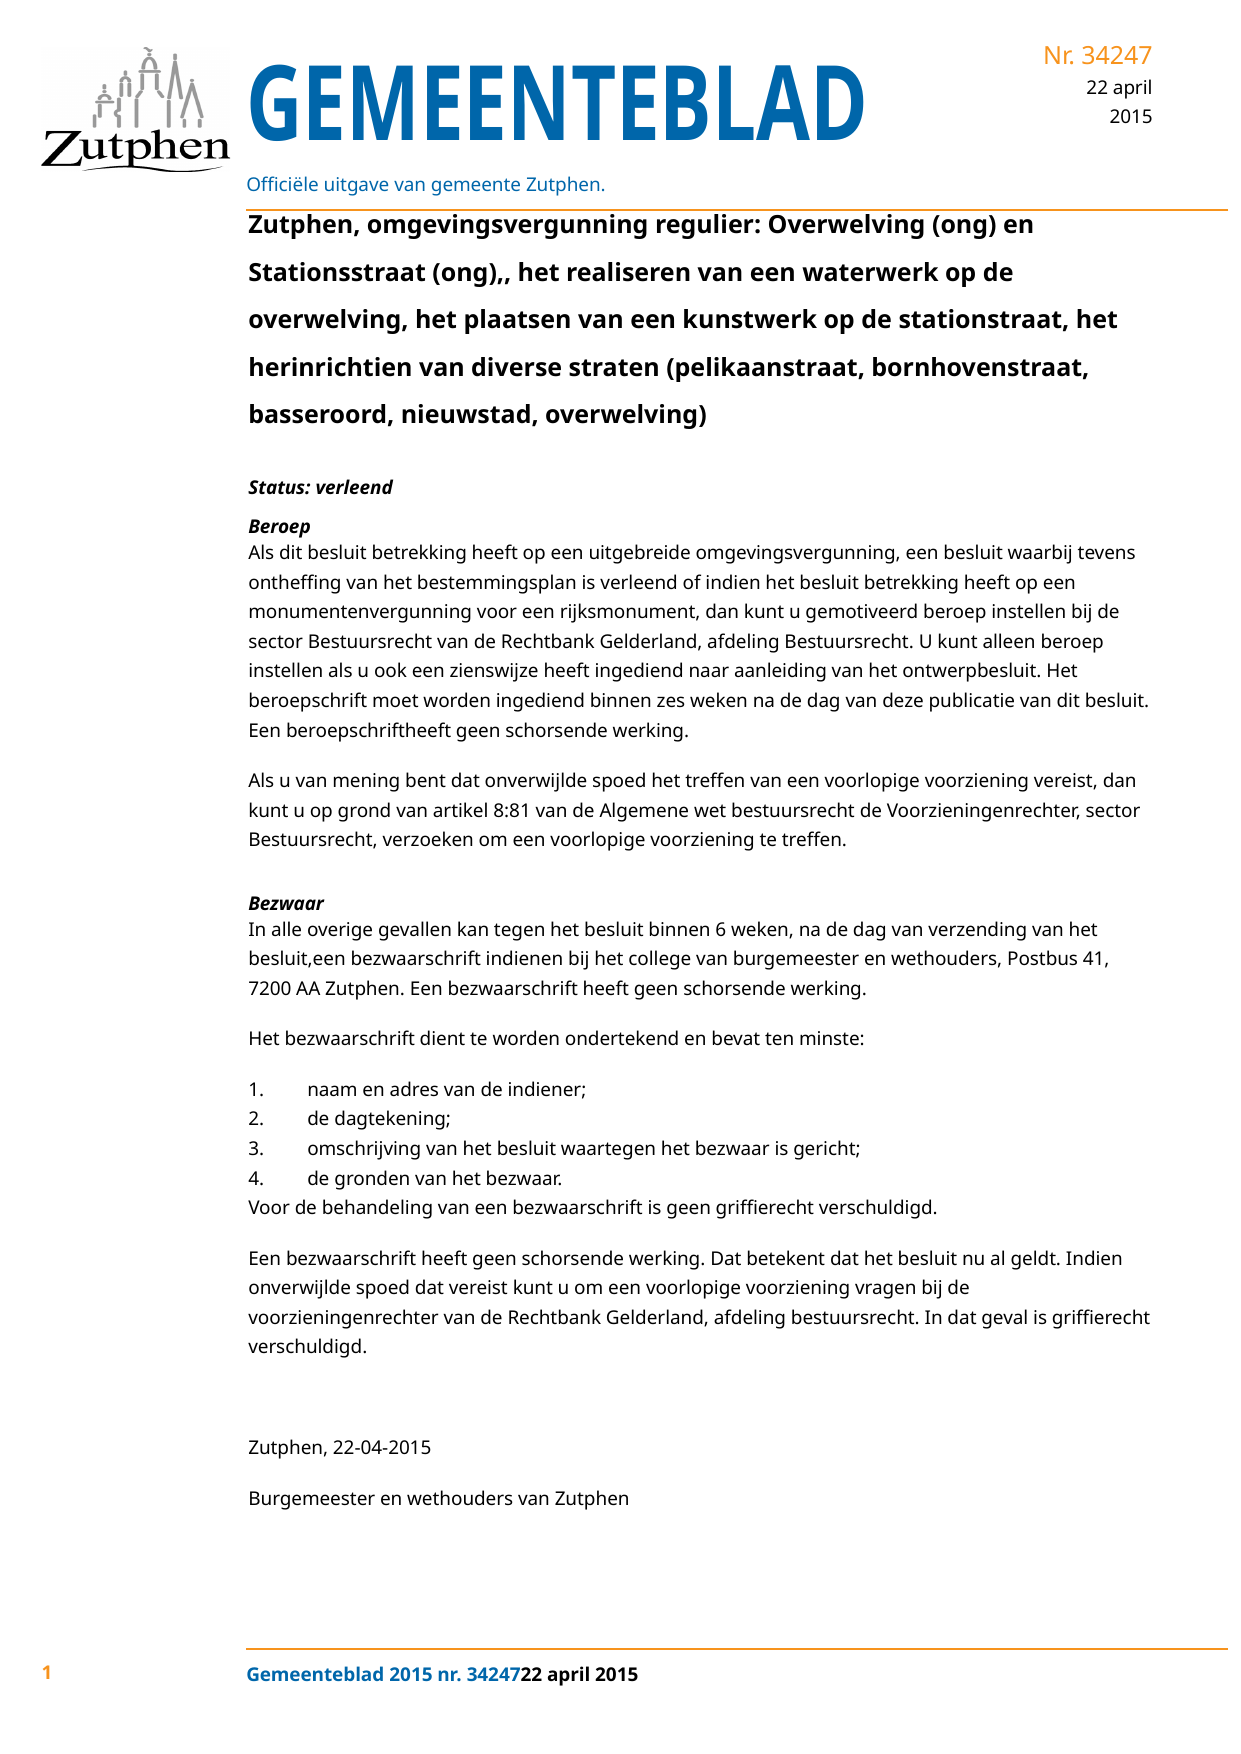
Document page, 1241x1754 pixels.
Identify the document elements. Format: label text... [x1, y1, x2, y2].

text Beroep [248, 513, 1152, 539]
text Zutphen, 22-04-2015 [248, 1434, 1152, 1460]
list naam en adres van de indiener; [248, 1076, 1152, 1102]
text Bezwaar [248, 890, 1152, 916]
picture [41, 47, 231, 172]
list de dagtekening; [248, 1106, 1152, 1131]
text Zutphen, omgevingsvergunning regulier: Overwelving (ong) en Stationsstraat (ong),, het realiseren van een waterwerk op de overwelving, het plaatsen van een kunstwerk op de stationstraat, het herinrichtien van diverse straten (pelikaanstraat, bornhovenstraat, basseroord, nieuwstad, overwelving) [248, 211, 1152, 431]
text Als u van mening bent dat onverwijlde spoed het treffen van een voorlopige voorziening vereist, dan kunt u op grond van artikel 8:81 van de Algemene wet bestuursrecht de Voorzieningenrechter, sector Bestuursrecht, verzoeken om een voorlopige voorziening te treffen. [248, 767, 1152, 852]
text Voor de behandeling van een bezwaarschrift is geen griffierecht verschuldigd. [248, 1194, 1152, 1220]
text In alle overige gevallen kan tegen het besluit binnen 6 weken, na de dag van verzending van het besluit,een bezwaarschrift indienen bij het college van burgemeester en wethouders, Postbus 41, 7200 AA Zutphen. Een bezwaarschrift heeft geen schorsende werking. [248, 916, 1152, 1001]
list omschrijving van het besluit waartegen het bezwaar is gericht; [248, 1135, 1152, 1161]
text Een bezwaarschrift heeft geen schorsende werking. Dat betekent dat het besluit nu al geldt. Indien onverwijlde spoed dat vereist kunt u om een voorlopige voorziening vragen bij de voorzieningenrechter van de Rechtbank Gelderland, afdeling bestuursrecht. In dat geval is griffierecht verschuldigd. [248, 1245, 1152, 1359]
text Het bezwaarschrift dient te worden ondertekend en bevat ten minste: [248, 1026, 1152, 1051]
text Burgemeester en wethouders van Zutphen [248, 1485, 1152, 1511]
text Status: verleend [248, 474, 1152, 500]
text Als dit besluit betrekking heeft op een uitgebreide omgevingsvergunning, een besluit waarbij tevens ontheffing van het bestemmingsplan is verleend of indien het besluit betrekking heeft op een monumentenvergunning voor een rijksmonument, dan kunt u gemotiveerd beroep instellen bij de sector Bestuursrecht van de Rechtbank Gelderland, afdeling Bestuursrecht. U kunt alleen beroep instellen als u ook een zienswijze heeft ingediend naar aanleiding van het ontwerpbesluit. Het beroepschrift moet worden ingediend binnen zes weken na de dag van deze publicatie van dit besluit. Een beroepschriftheeft geen schorsende werking. [248, 539, 1152, 742]
list de gronden van het bezwaar. [248, 1165, 1152, 1191]
